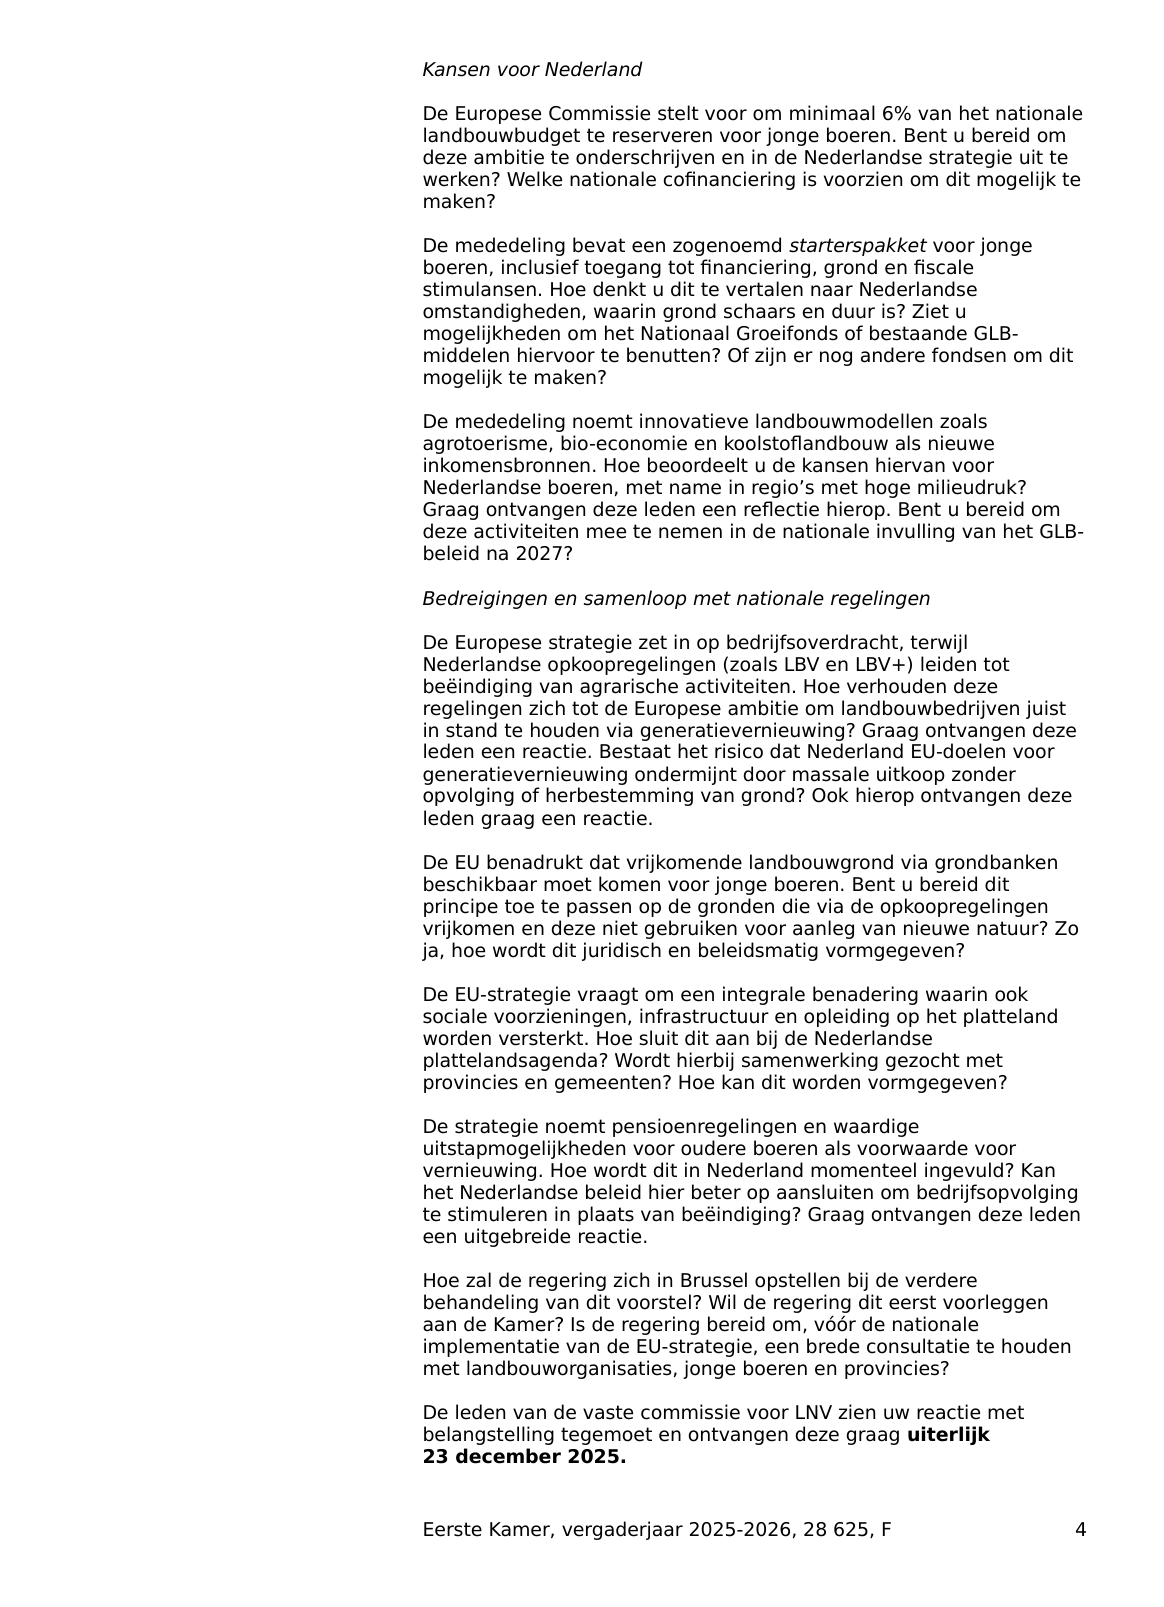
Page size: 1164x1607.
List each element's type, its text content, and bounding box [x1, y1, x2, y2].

text De leden van de vaste commissie voor LNV zien uw reactie met belangstelling tegemoet en ontvangen deze graag uiterlijk 23 december 2025. [422, 1402, 1087, 1468]
subtitle Bedreigingen en samenloop met nationale regelingen [422, 587, 1087, 609]
text De mededeling bevat een zogenoemd starterspakket voor jonge boeren, inclusief toegang tot financiering, grond en fiscale stimulansen. Hoe denkt u dit te vertalen naar Nederlandse omstandigheden, waarin grond schaars en duur is? Ziet u mogelijkheden om het Nationaal Groeifonds of bestaande GLB-middelen hiervoor te benutten? Of zijn er nog andere fondsen om dit mogelijk te maken? [422, 235, 1087, 389]
subtitle Kansen voor Nederland [422, 59, 1087, 81]
text De EU-strategie vraagt om een integrale benadering waarin ook sociale voorzieningen, infrastructuur en opleiding op het platteland worden versterkt. Hoe sluit dit aan bij de Nederlandse plattelandsagenda? Wordt hierbij samenwerking gezocht met provincies en gemeenten? Hoe kan dit worden vormgegeven? [422, 984, 1087, 1093]
text Hoe zal de regering zich in Brussel opstellen bij de verdere behandeling van dit voorstel? Wil de regering dit eerst voorleggen aan de Kamer? Is de regering bereid om, vóór de nationale implementatie van de EU-strategie, een brede consultatie te houden met landbouworganisaties, jonge boeren en provincies? [422, 1270, 1087, 1380]
text De Europese strategie zet in op bedrijfsoverdracht, terwijl Nederlandse opkoopregelingen (zoals LBV en LBV+) leiden tot beëindiging van agrarische activiteiten. Hoe verhouden deze regelingen zich tot de Europese ambitie om landbouwbedrijven juist in stand te houden via generatievernieuwing? Graag ontvangen deze leden een reactie. Bestaat het risico dat Nederland EU-doelen voor generatievernieuwing ondermijnt door massale uitkoop zonder opvolging of herbestemming van grond? Ook hierop ontvangen deze leden graag een reactie. [422, 632, 1087, 829]
text De EU benadrukt dat vrijkomende landbouwgrond via grondbanken beschikbaar moet komen voor jonge boeren. Bent u bereid dit principe toe te passen op de gronden die via de opkoopregelingen vrijkomen en deze niet gebruiken voor aanleg van nieuwe natuur? Zo ja, hoe wordt dit juridisch en beleidsmatig vormgegeven? [422, 852, 1087, 961]
text De Europese Commissie stelt voor om minimaal 6% van het nationale landbouwbudget te reserveren voor jonge boeren. Bent u bereid om deze ambitie te onderschrijven en in de Nederlandse strategie uit te werken? Welke nationale cofinanciering is voorzien om dit mogelijk te maken? [422, 103, 1087, 213]
text De mededeling noemt innovatieve landbouwmodellen zoals agrotoerisme, bio-economie en koolstoflandbouw als nieuwe inkomensbronnen. Hoe beoordeelt u de kansen hiervan voor Nederlandse boeren, met name in regio’s met hoge milieudruk? Graag ontvangen deze leden een reflectie hierop. Bent u bereid om deze activiteiten mee te nemen in de nationale invulling van het GLB-beleid na 2027? [422, 411, 1087, 565]
text De strategie noemt pensioenregelingen en waardige uitstapmogelijkheden voor oudere boeren als voorwaarde voor vernieuwing. Hoe wordt dit in Nederland momenteel ingevuld? Kan het Nederlandse beleid hier beter op aansluiten om bedrijfsopvolging te stimuleren in plaats van beëindiging? Graag ontvangen deze leden een uitgebreide reactie. [422, 1116, 1087, 1248]
